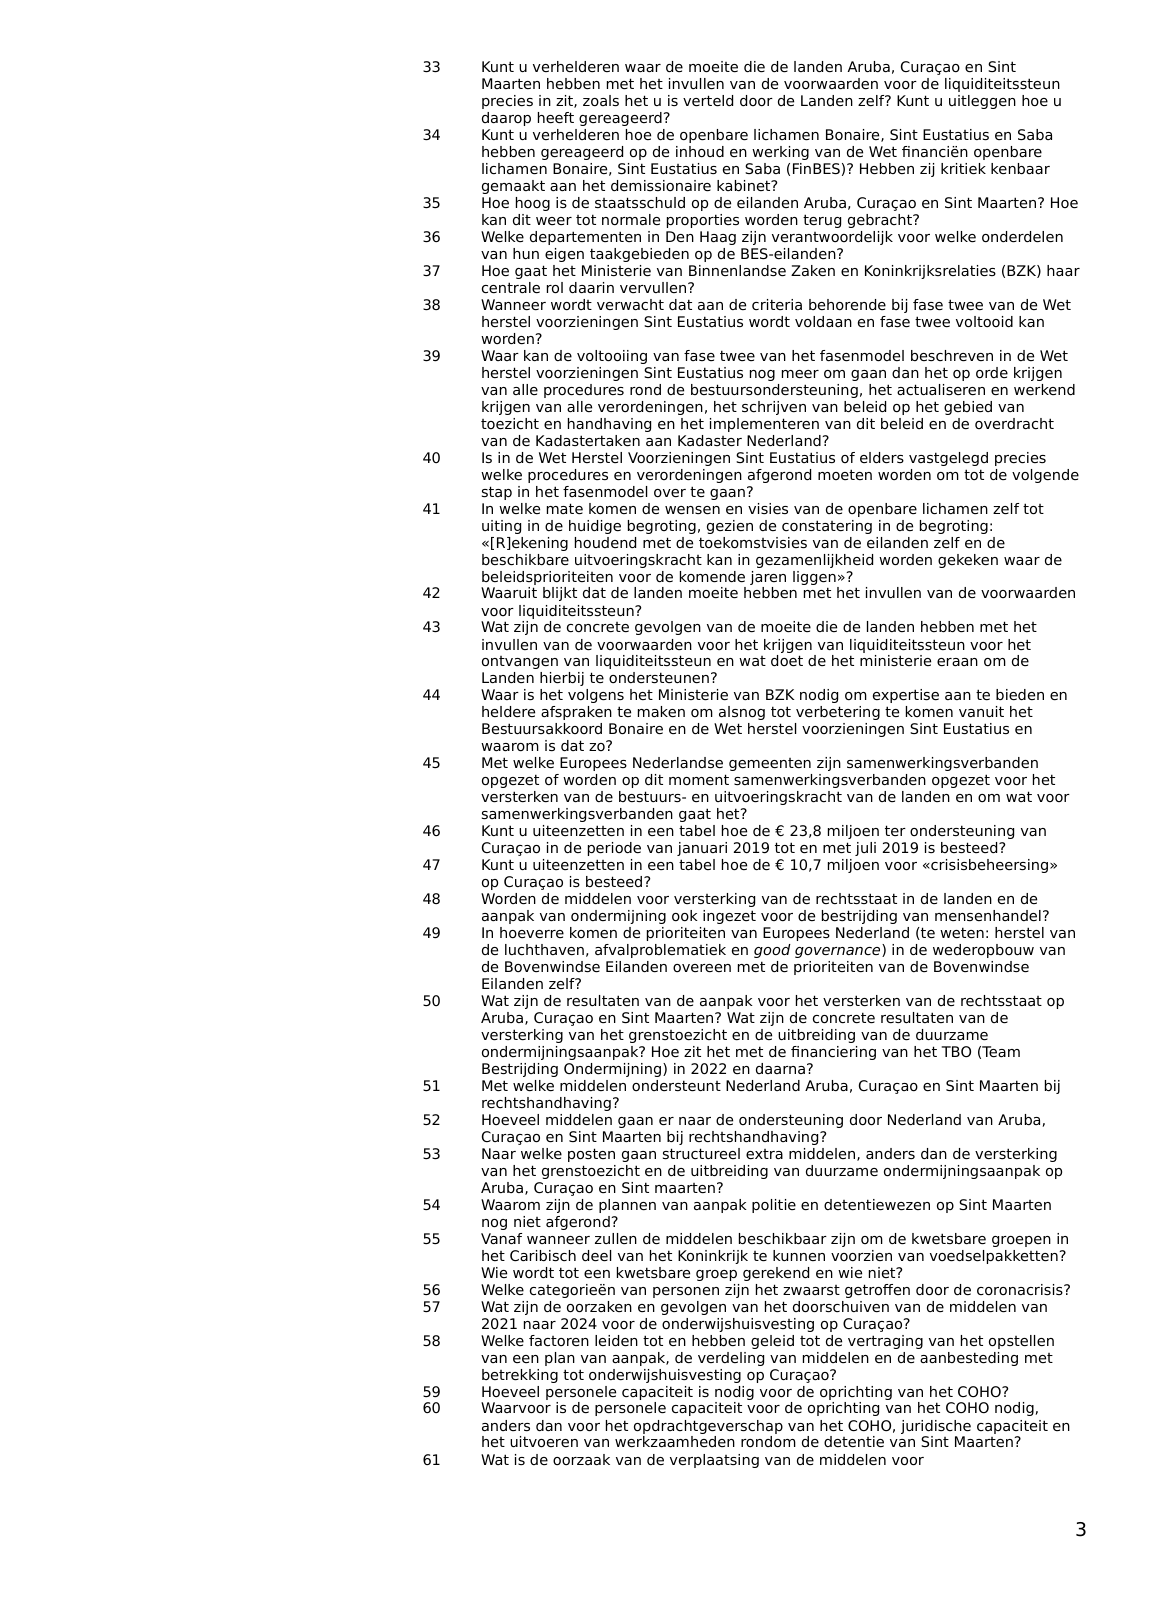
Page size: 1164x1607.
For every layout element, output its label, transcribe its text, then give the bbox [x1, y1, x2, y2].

table_cell Hoe gaat het Ministerie van Binnenlandse Zaken en Koninkrijksrelaties (BZK) haar centrale rol daarin vervullen? [475, 263, 1087, 297]
table_cell Worden de middelen voor versterking van de rechtsstaat in de landen en de aanpak van ondermijning ook ingezet voor de bestrijding van mensenhandel? [475, 891, 1087, 925]
table_cell 37 [422, 263, 475, 297]
table_cell Welke categorieën van personen zijn het zwaarst getroffen door de coronacrisis? [475, 1282, 1087, 1298]
table_cell 55 [422, 1231, 475, 1282]
table_cell Kunt u uiteenzetten in een tabel hoe de € 23,8 miljoen ter ondersteuning van Curaçao in de periode van januari 2019 tot en met juli 2019 is besteed? [475, 823, 1087, 857]
table_cell 49 [422, 925, 475, 993]
table_cell 50 [422, 993, 475, 1078]
table_cell 53 [422, 1146, 475, 1197]
table_cell Waarvoor is de personele capaciteit voor de oprichting van het COHO nodig, anders dan voor het opdrachtgeverschap van het COHO, juridische capaciteit en het uitvoeren van werkzaamheden rondom de detentie van Sint Maarten? [475, 1400, 1087, 1451]
table_cell 43 [422, 619, 475, 687]
table_cell Welke factoren leiden tot en hebben geleid tot de vertraging van het opstellen van een plan van aanpak, de verdeling van middelen en de aanbesteding met betrekking tot onderwijshuisvesting op Curaçao? [475, 1333, 1087, 1383]
table_cell Kunt u uiteenzetten in een tabel hoe de € 10,7 miljoen voor «crisisbeheersing» op Curaçao is besteed? [475, 857, 1087, 891]
table_cell Waar kan de voltooiing van fase twee van het fasenmodel beschreven in de Wet herstel voorzieningen Sint Eustatius nog meer om gaan dan het op orde krijgen van alle procedures rond de bestuursondersteuning, het actualiseren en werkend krijgen van alle verordeningen, het schrijven van beleid op het gebied van toezicht en handhaving en het implementeren van dit beleid en de overdracht van de Kadastertaken aan Kadaster Nederland? [475, 348, 1087, 449]
table_cell Waar is het volgens het Ministerie van BZK nodig om expertise aan te bieden en heldere afspraken te maken om alsnog tot verbetering te komen vanuit het Bestuursakkoord Bonaire en de Wet herstel voorzieningen Sint Eustatius en waarom is dat zo? [475, 687, 1087, 755]
table_cell In hoeverre komen de prioriteiten van Europees Nederland (te weten: herstel van de luchthaven, afvalproblematiek en good governance) in de wederopbouw van de Bovenwindse Eilanden overeen met de prioriteiten van de Bovenwindse Eilanden zelf? [475, 925, 1087, 993]
table_cell 42 [422, 585, 475, 619]
table_cell 47 [422, 857, 475, 891]
table_cell 34 [422, 127, 475, 195]
table_cell 39 [422, 348, 475, 449]
table_cell 40 [422, 450, 475, 501]
table_cell Wat is de oorzaak van de verplaatsing van de middelen voor [475, 1451, 1087, 1468]
table_cell 33 [422, 59, 475, 127]
table_cell 56 [422, 1282, 475, 1298]
table_cell Met welke Europees Nederlandse gemeenten zijn samenwerkingsverbanden opgezet of worden op dit moment samenwerkingsverbanden opgezet voor het versterken van de bestuurs- en uitvoeringskracht van de landen en om wat voor samenwerkingsverbanden gaat het? [475, 755, 1087, 823]
table_cell 44 [422, 687, 475, 755]
table_cell 46 [422, 823, 475, 857]
table_cell 52 [422, 1112, 475, 1146]
table_cell 58 [422, 1333, 475, 1383]
table_cell 60 [422, 1400, 475, 1451]
table_cell 36 [422, 229, 475, 263]
table_cell Met welke middelen ondersteunt Nederland Aruba, Curaçao en Sint Maarten bij rechtshandhaving? [475, 1078, 1087, 1112]
table_cell 41 [422, 501, 475, 585]
table_cell 51 [422, 1078, 475, 1112]
table_cell Kunt u verhelderen waar de moeite die de landen Aruba, Curaçao en Sint Maarten hebben met het invullen van de voorwaarden voor de liquiditeitssteun precies in zit, zoals het u is verteld door de Landen zelf? Kunt u uitleggen hoe u daarop heeft gereageerd? [475, 59, 1087, 127]
table_cell Wat zijn de concrete gevolgen van de moeite die de landen hebben met het invullen van de voorwaarden voor het krijgen van liquiditeitssteun voor het ontvangen van liquiditeitssteun en wat doet de het ministerie eraan om de Landen hierbij te ondersteunen? [475, 619, 1087, 687]
table_cell 35 [422, 195, 475, 229]
table_cell Wat zijn de oorzaken en gevolgen van het doorschuiven van de middelen van 2021 naar 2024 voor de onderwijshuisvesting op Curaçao? [475, 1299, 1087, 1332]
table_cell Waaruit blijkt dat de landen moeite hebben met het invullen van de voorwaarden voor liquiditeitssteun? [475, 585, 1087, 619]
table_cell 57 [422, 1299, 475, 1332]
table_cell 59 [422, 1384, 475, 1400]
table_cell Welke departementen in Den Haag zijn verantwoordelijk voor welke onderdelen van hun eigen taakgebieden op de BES-eilanden? [475, 229, 1087, 263]
table_cell Hoeveel personele capaciteit is nodig voor de oprichting van het COHO? [475, 1384, 1087, 1400]
table_cell Waarom zijn de plannen van aanpak politie en detentiewezen op Sint Maarten nog niet afgerond? [475, 1197, 1087, 1231]
table_cell Hoeveel middelen gaan er naar de ondersteuning door Nederland van Aruba, Curaçao en Sint Maarten bij rechtshandhaving? [475, 1112, 1087, 1146]
table_cell 61 [422, 1451, 475, 1468]
table_cell 38 [422, 297, 475, 348]
table_cell Wat zijn de resultaten van de aanpak voor het versterken van de rechtsstaat op Aruba, Curaçao en Sint Maarten? Wat zijn de concrete resultaten van de versterking van het grenstoezicht en de uitbreiding van de duurzame ondermijningsaanpak? Hoe zit het met de financiering van het TBO (Team Bestrijding Ondermijning) in 2022 en daarna? [475, 993, 1087, 1078]
table_cell 45 [422, 755, 475, 823]
table_cell Is in de Wet Herstel Voorzieningen Sint Eustatius of elders vastgelegd precies welke procedures en verordeningen afgerond moeten worden om tot de volgende stap in het fasenmodel over te gaan? [475, 450, 1087, 501]
table_cell 48 [422, 891, 475, 925]
table_cell Wanneer wordt verwacht dat aan de criteria behorende bij fase twee van de Wet herstel voorzieningen Sint Eustatius wordt voldaan en fase twee voltooid kan worden? [475, 297, 1087, 348]
table_cell Naar welke posten gaan structureel extra middelen, anders dan de versterking van het grenstoezicht en de uitbreiding van duurzame ondermijningsaanpak op Aruba, Curaçao en Sint maarten? [475, 1146, 1087, 1197]
table_cell Kunt u verhelderen hoe de openbare lichamen Bonaire, Sint Eustatius en Saba hebben gereageerd op de inhoud en werking van de Wet financiën openbare lichamen Bonaire, Sint Eustatius en Saba (FinBES)? Hebben zij kritiek kenbaar gemaakt aan het demissionaire kabinet? [475, 127, 1087, 195]
table_cell 54 [422, 1197, 475, 1231]
table_cell Hoe hoog is de staatsschuld op de eilanden Aruba, Curaçao en Sint Maarten? Hoe kan dit weer tot normale proporties worden terug gebracht? [475, 195, 1087, 229]
table_cell In welke mate komen de wensen en visies van de openbare lichamen zelf tot uiting in de huidige begroting, gezien de constatering in de begroting: «[R]ekening houdend met de toekomstvisies van de eilanden zelf en de beschikbare uitvoeringskracht kan in gezamenlijkheid worden gekeken waar de beleidsprioriteiten voor de komende jaren liggen»? [475, 501, 1087, 585]
table_cell Vanaf wanneer zullen de middelen beschikbaar zijn om de kwetsbare groepen in het Caribisch deel van het Koninkrijk te kunnen voorzien van voedselpakketten? Wie wordt tot een kwetsbare groep gerekend en wie niet? [475, 1231, 1087, 1282]
